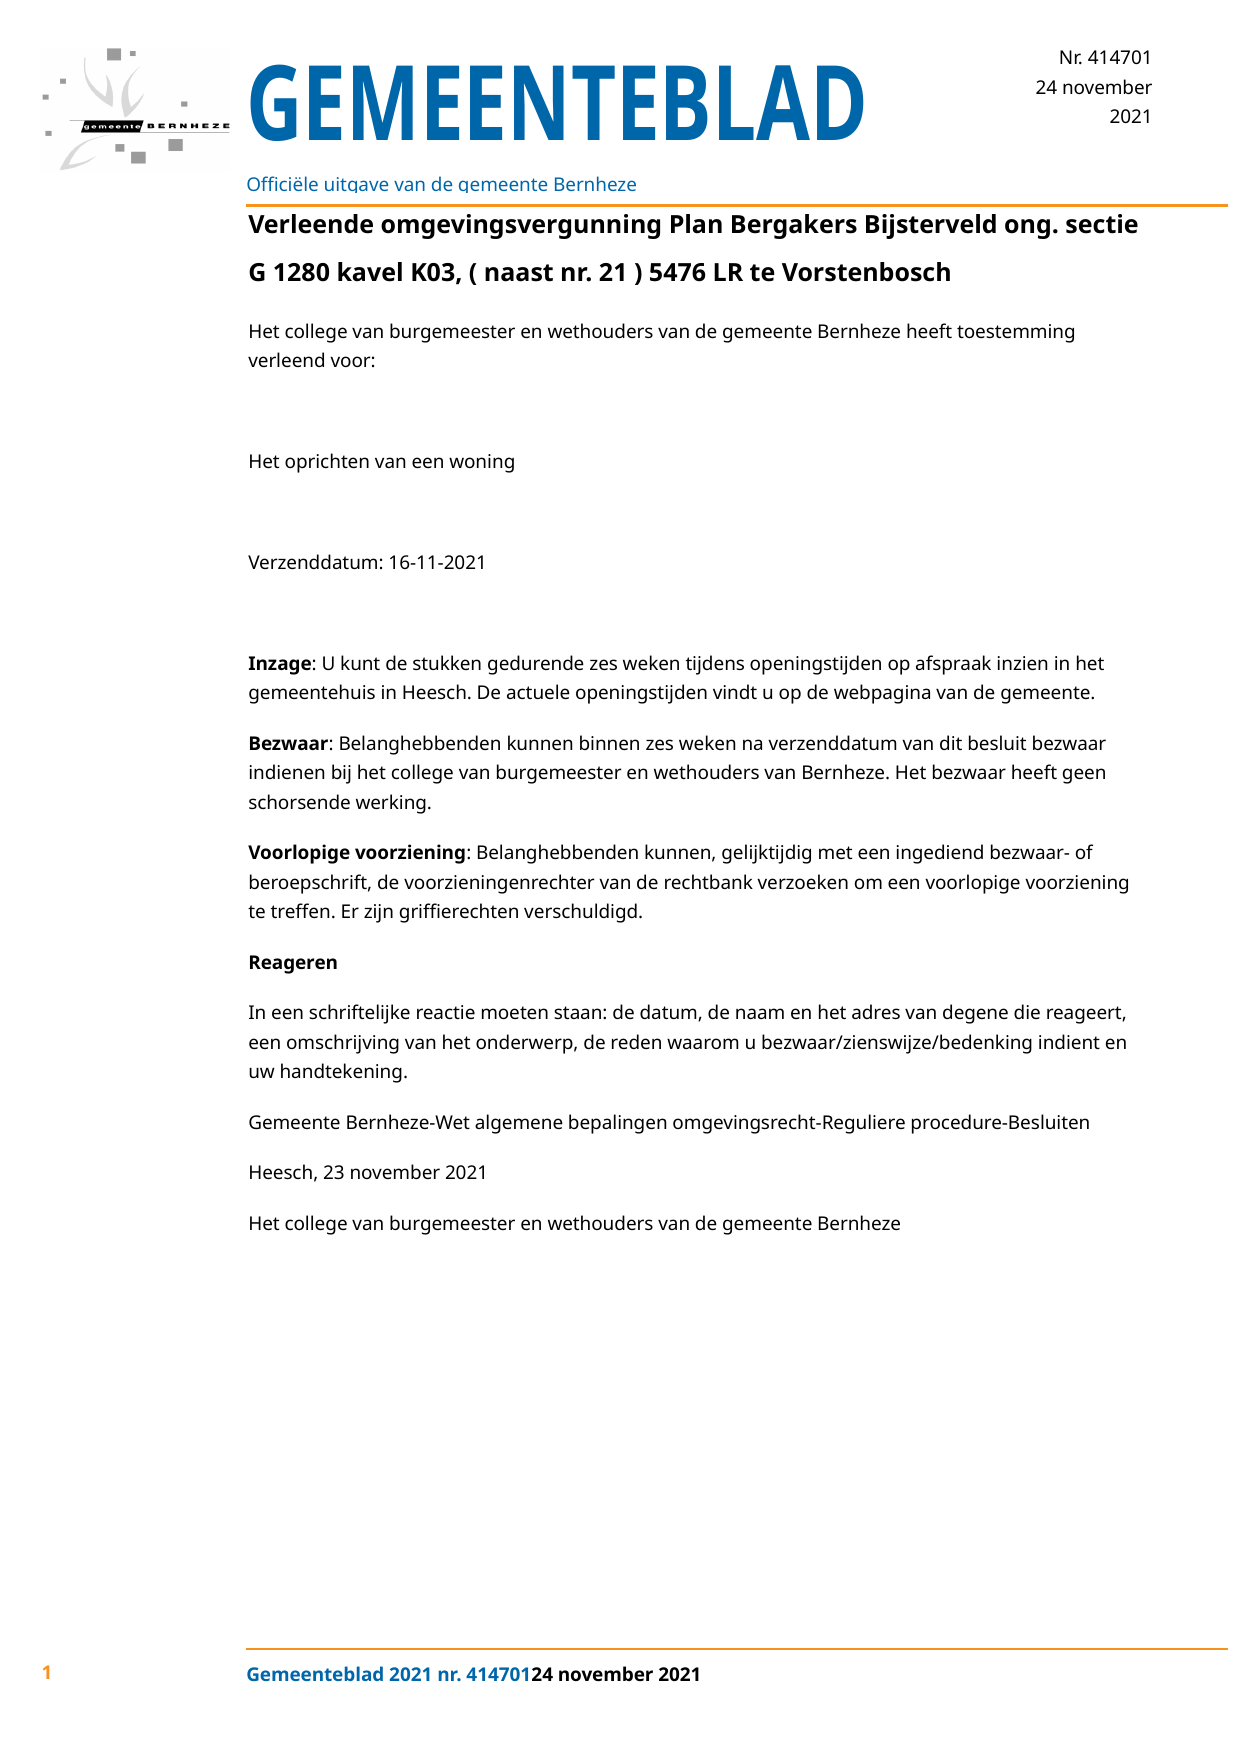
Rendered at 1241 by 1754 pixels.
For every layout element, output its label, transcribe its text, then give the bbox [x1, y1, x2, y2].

text Gemeente Bernheze-Wet algemene bepalingen omgevingsrecht-Reguliere procedure-Besluiten [248, 1109, 1152, 1135]
text Verleende omgevingsvergunning Plan Bergakers Bijsterveld ong. sectie G 1280 kavel K03, ( naast nr. 21 ) 5476 LR te Vorstenbosch [248, 207, 1152, 288]
picture [41, 47, 231, 172]
text Het college van burgemeester en wethouders van de gemeente Bernheze heeft toestemming verleend voor: [248, 318, 1152, 373]
text Heesch, 23 november 2021 [248, 1159, 1152, 1185]
text In een schriftelijke reactie moeten staan: de datum, de naam en het adres van degene die reageert, een omschrijving van het onderwerp, de reden waarom u bezwaar/zienswijze/bedenking indient en uw handtekening. [248, 999, 1152, 1084]
text Het oprichten van een woning [248, 448, 1152, 474]
text Reageren [248, 949, 1152, 975]
text Inzage: U kunt de stukken gedurende zes weken tijdens openingstijden op afspraak inzien in het gemeentehuis in Heesch. De actuele openingstijden vindt u op de webpagina van de gemeente. [248, 650, 1152, 705]
text Bezwaar: Belanghebbenden kunnen binnen zes weken na verzenddatum van dit besluit bezwaar indienen bij het college van burgemeester en wethouders van Bernheze. Het bezwaar heeft geen schorsende werking. [248, 730, 1152, 815]
text Voorlopige voorziening: Belanghebbenden kunnen, gelijktijdig met een ingediend bezwaar- of beroepschrift, de voorzieningenrechter van de rechtbank verzoeken om een voorlopige voorziening te treffen. Er zijn griffierechten verschuldigd. [248, 839, 1152, 924]
text Het college van burgemeester en wethouders van de gemeente Bernheze [248, 1210, 1152, 1236]
text Verzenddatum: 16-11-2021 [248, 549, 1152, 575]
